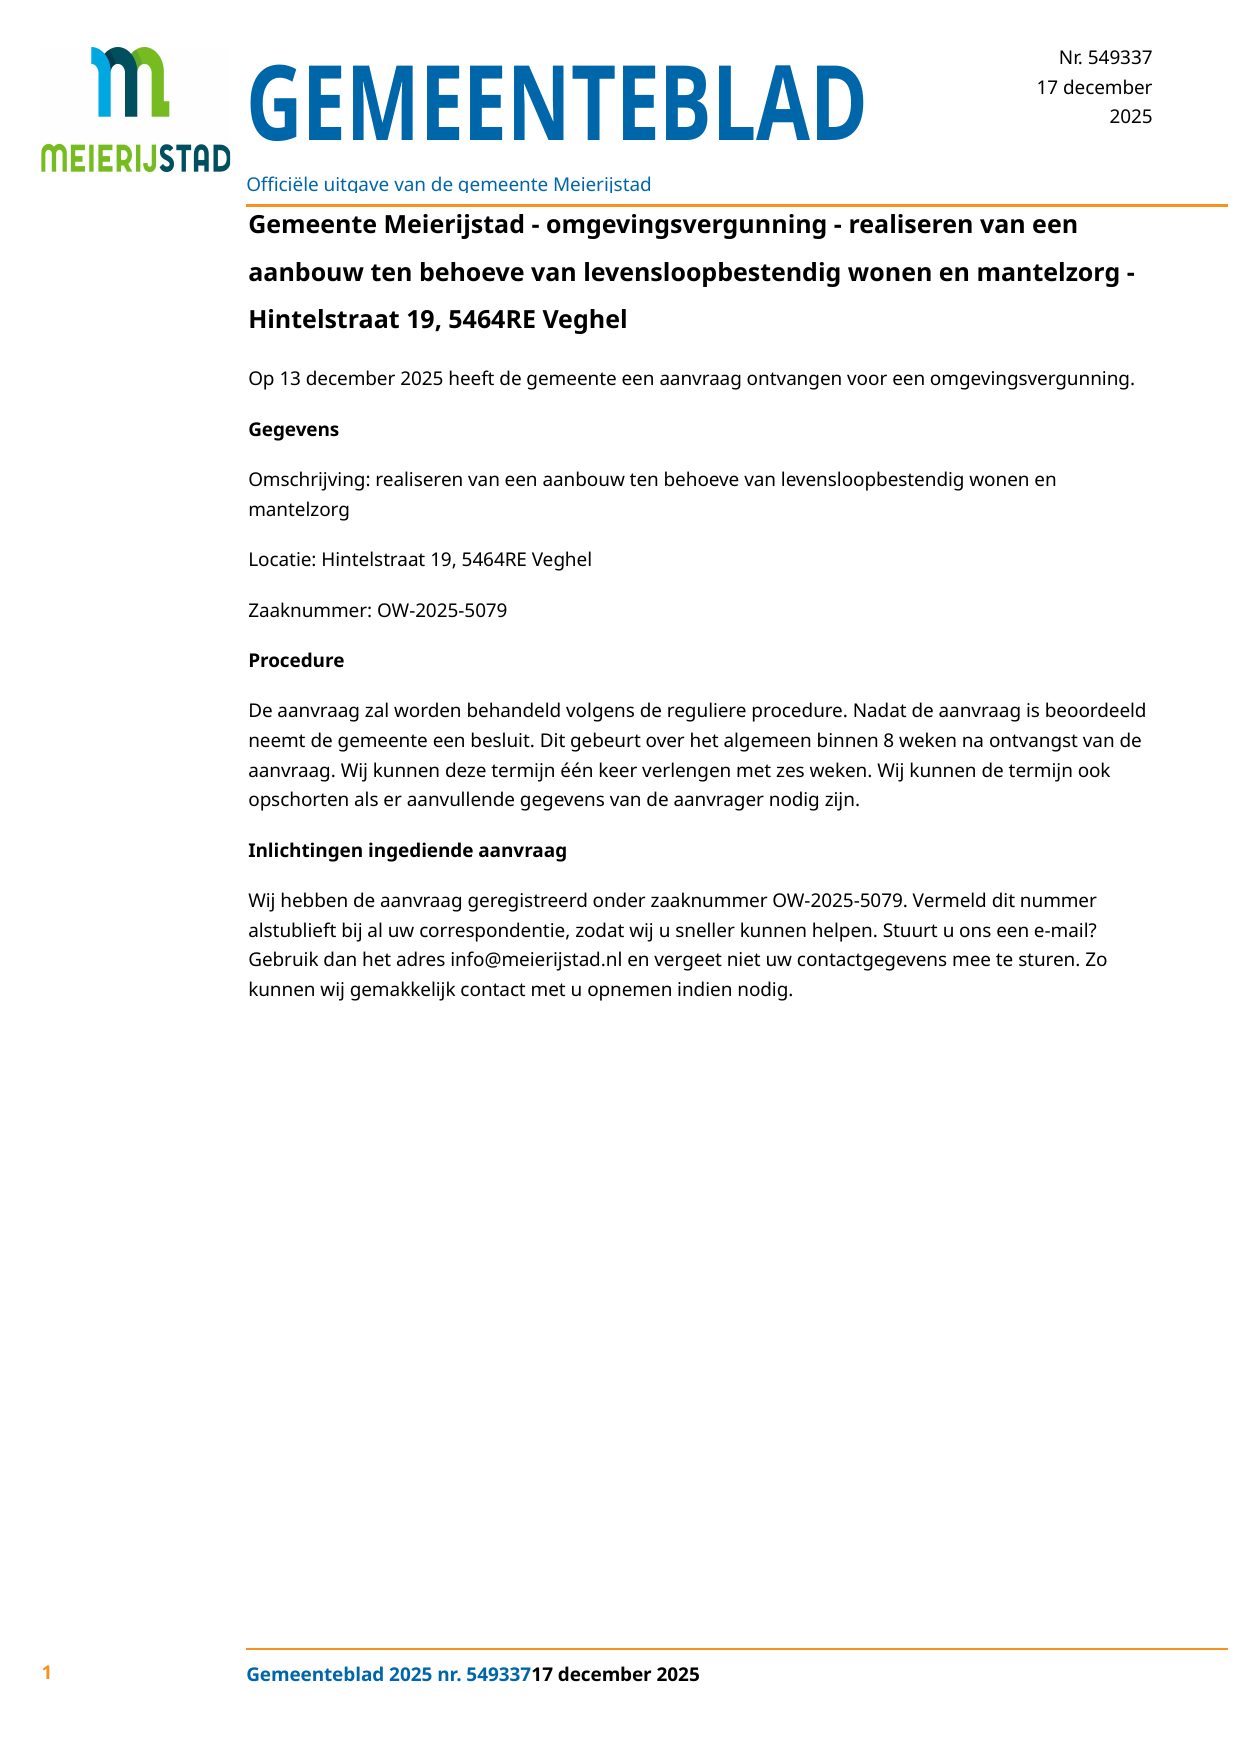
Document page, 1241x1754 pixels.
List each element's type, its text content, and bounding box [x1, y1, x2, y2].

text De aanvraag zal worden behandeld volgens de reguliere procedure. Nadat de aanvraag is beoordeeld neemt de gemeente een besluit. Dit gebeurt over het algemeen binnen 8 weken na ontvangst van de aanvraag. Wij kunnen deze termijn één keer verlengen met zes weken. Wij kunnen de termijn ook opschorten als er aanvullende gegevens van de aanvrager nodig zijn. [248, 698, 1152, 812]
text Procedure [248, 647, 1152, 673]
text Gegevens [248, 416, 1152, 442]
text Wij hebben de aanvraag geregistreerd onder zaaknummer OW-2025-5079. Vermeld dit nummer alstublieft bij al uw correspondentie, zodat wij u sneller kunnen helpen. Stuurt u ons een e-mail? Gebruik dan het adres info@meierijstad.nl en vergeet niet uw contactgegevens mee te sturen. Zo kunnen wij gemakkelijk contact met u opnemen indien nodig. [248, 887, 1152, 1002]
text Inlichtingen ingediende aanvraag [248, 837, 1152, 862]
text Gemeente Meierijstad - omgevingsvergunning - realiseren van een aanbouw ten behoeve van levensloopbestendig wonen en mantelzorg - Hintelstraat 19, 5464RE Veghel [248, 207, 1152, 336]
picture [41, 47, 231, 172]
text Locatie: Hintelstraat 19, 5464RE Veghel [248, 546, 1152, 572]
text Op 13 december 2025 heeft de gemeente een aanvraag ontvangen voor een omgevingsvergunning. [248, 366, 1152, 391]
text Omschrijving: realiseren van een aanbouw ten behoeve van levensloopbestendig wonen en mantelzorg [248, 466, 1152, 522]
text Zaaknummer: OW-2025-5079 [248, 597, 1152, 622]
